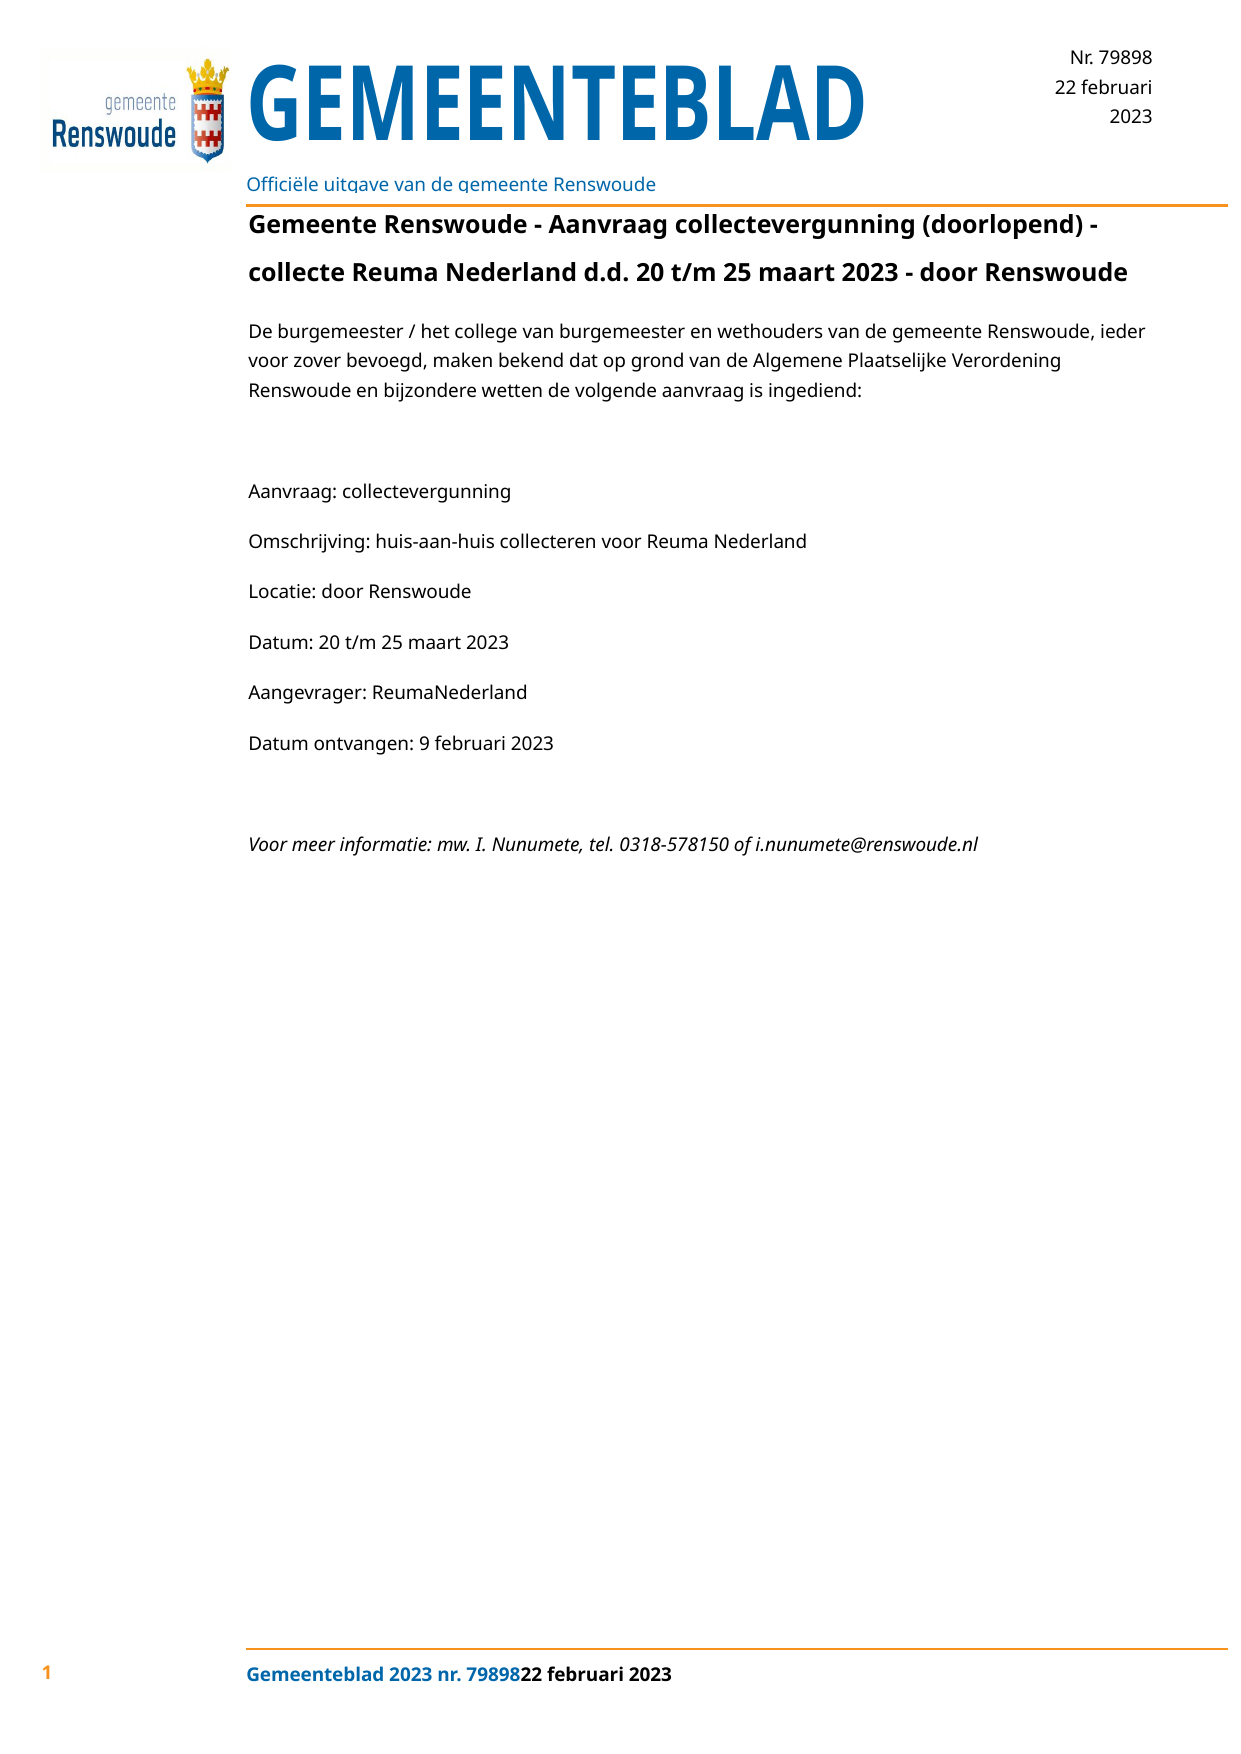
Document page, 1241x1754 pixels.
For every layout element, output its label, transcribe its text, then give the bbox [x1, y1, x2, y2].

picture [41, 47, 231, 172]
text Aanvraag: collectevergunning [248, 478, 1152, 504]
text Gemeente Renswoude - Aanvraag collectevergunning (doorlopend) - collecte Reuma Nederland d.d. 20 t/m 25 maart 2023 - door Renswoude [248, 207, 1152, 288]
text Datum ontvangen: 9 februari 2023 [248, 730, 1152, 756]
text Locatie: door Renswoude [248, 579, 1152, 604]
text Aangevrager: ReumaNederland [248, 679, 1152, 705]
text Omschrijving: huis-aan-huis collecteren voor Reuma Nederland [248, 528, 1152, 554]
text De burgemeester / het college van burgemeester en wethouders van de gemeente Renswoude, ieder voor zover bevoegd, maken bekend dat op grond van de Algemene Plaatselijke Verordening Renswoude en bijzondere wetten de volgende aanvraag is ingediend: [248, 318, 1152, 403]
text Voor meer informatie: mw. I. Nunumete, tel. 0318-578150 of i.nunumete@renswoude.nl [248, 831, 1152, 857]
text Datum: 20 t/m 25 maart 2023 [248, 629, 1152, 655]
